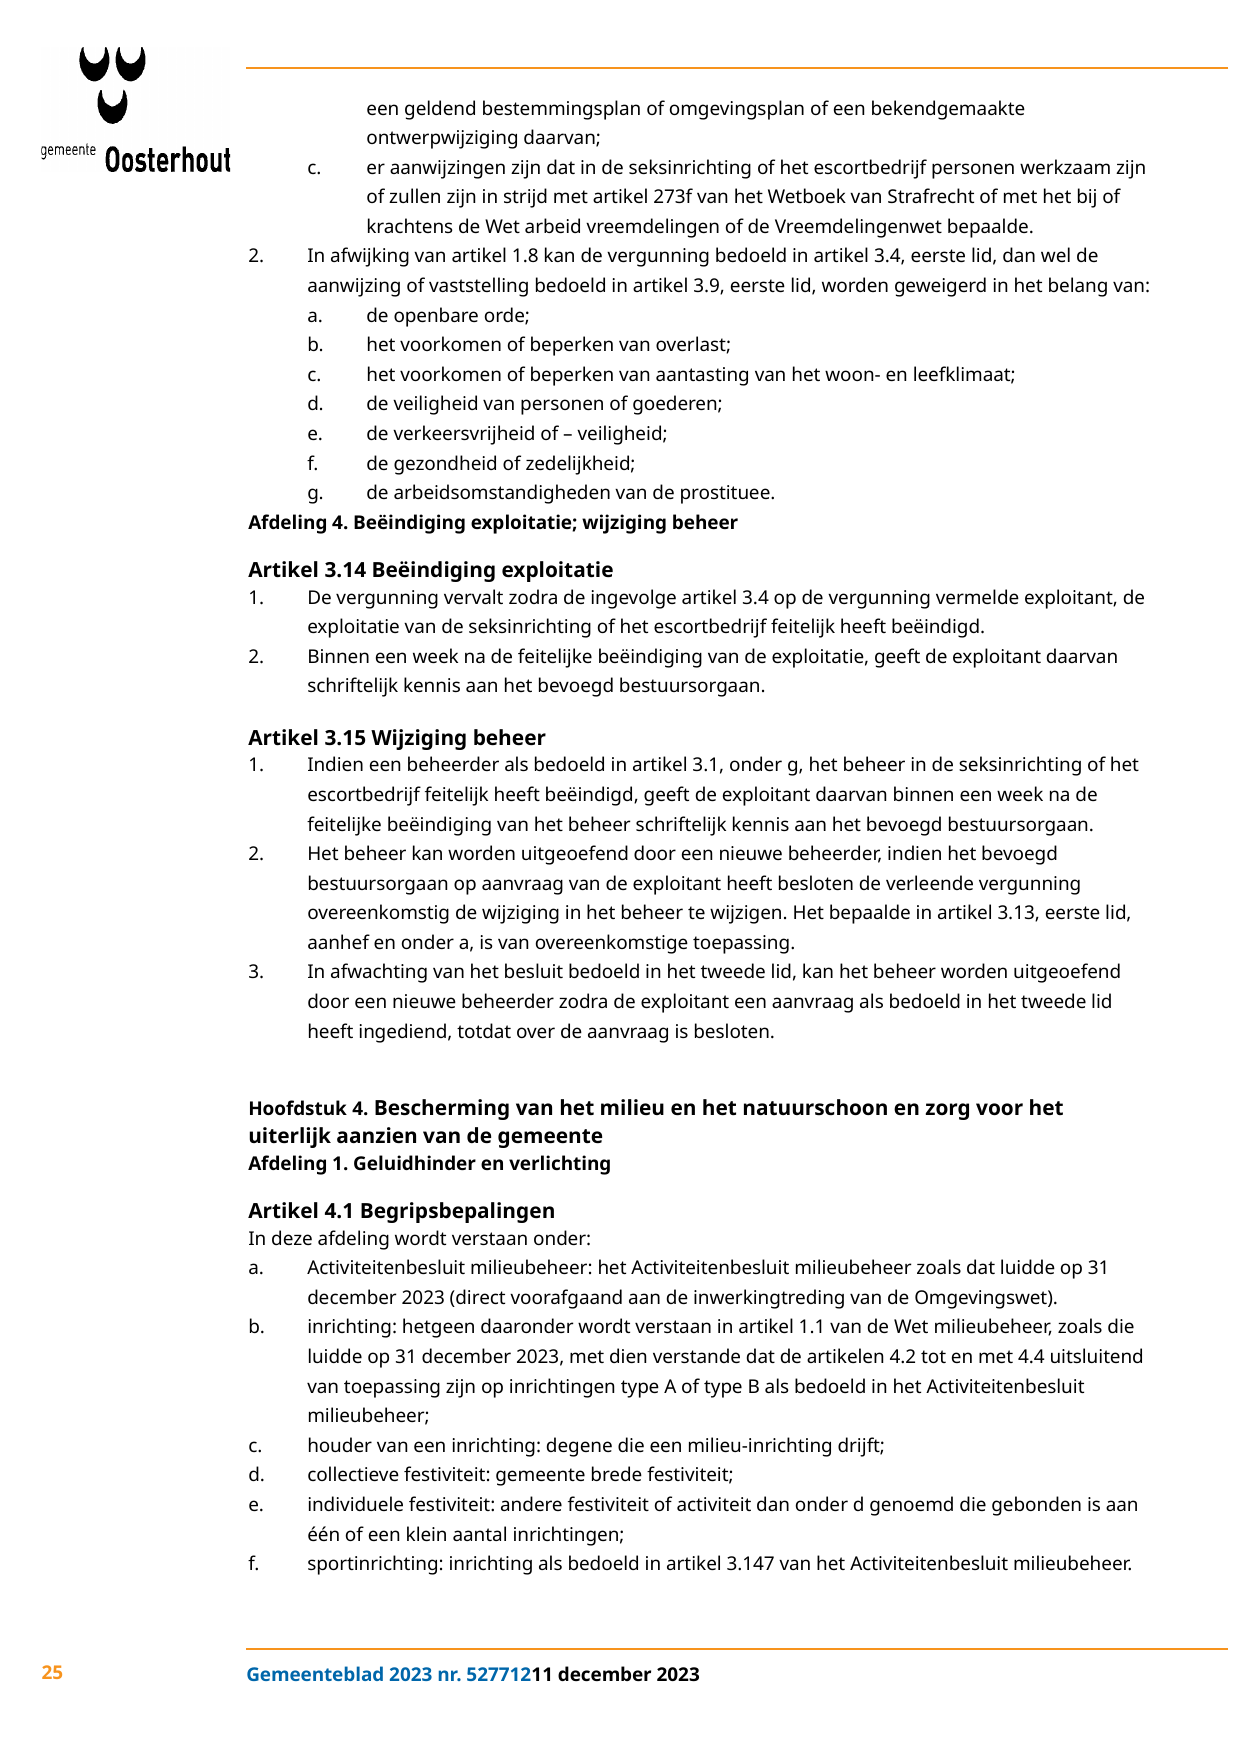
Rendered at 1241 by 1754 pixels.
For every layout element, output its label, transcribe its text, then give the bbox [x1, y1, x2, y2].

list In afwijking van artikel 1.8 kan de vergunning bedoeld in artikel 3.4, eerste lid, dan wel de aanwijzing of vaststelling bedoeld in artikel 3.9, eerste lid, worden geweigerd in het belang van: [248, 243, 1152, 298]
list individuele festiviteit: andere festiviteit of activiteit dan onder d genoemd die gebonden is aan één of een klein aantal inrichtingen; [248, 1491, 1152, 1546]
list collectieve festiviteit: gemeente brede festiviteit; [248, 1462, 1152, 1487]
list Het beheer kan worden uitgeoefend door een nieuwe beheerder, indien het bevoegd bestuursorgaan op aanvraag van de exploitant heeft besloten de verleende vergunning overeenkomstig de wijziging in het beheer te wijzigen. Het bepaalde in artikel 3.13, eerste lid, aanhef en onder a, is van overeenkomstige toepassing. [248, 840, 1152, 955]
text Artikel 3.15 Wijziging beheer [248, 723, 1152, 752]
text Artikel 3.14 Beëindiging exploitatie [248, 556, 1152, 584]
list de gezondheid of zedelijkheid; [307, 450, 1152, 476]
list inrichting: hetgeen daaronder wordt verstaan in artikel 1.1 van de Wet milieubeheer, zoals die luidde op 31 december 2023, met dien verstande dat de artikelen 4.2 tot en met 4.4 uitsluitend van toepassing zijn op inrichtingen type A of type B als bedoeld in het Activiteitenbesluit milieubeheer; [248, 1314, 1152, 1428]
text Afdeling 1. Geluidhinder en verlichting [248, 1150, 1152, 1176]
list Indien een beheerder als bedoeld in artikel 3.1, onder g, het beheer in de seksinrichting of het escortbedrijf feitelijk heeft beëindigd, geeft de exploitant daarvan binnen een week na de feitelijke beëindiging van het beheer schriftelijk kennis aan het bevoegd bestuursorgaan. [248, 752, 1152, 836]
list een geldend bestemmingsplan of omgevingsplan of een bekendgemaakte ontwerpwijziging daarvan; [307, 95, 1152, 150]
picture [41, 47, 231, 172]
text Afdeling 4. Beëindiging exploitatie; wijziging beheer [248, 509, 1152, 535]
list In afwachting van het besluit bedoeld in het tweede lid, kan het beheer worden uitgeoefend door een nieuwe beheerder zodra de exploitant een aanvraag als bedoeld in het tweede lid heeft ingediend, totdat over de aanvraag is besloten. [248, 959, 1152, 1043]
list de openbare orde; [307, 302, 1152, 328]
list er aanwijzingen zijn dat in de seksinrichting of het escortbedrijf personen werkzaam zijn of zullen zijn in strijd met artikel 273f van het Wetboek van Strafrecht of met het bij of krachtens de Wet arbeid vreemdelingen of de Vreemdelingenwet bepaalde. [307, 154, 1152, 239]
list sportinrichting: inrichting als bedoeld in artikel 3.147 van het Activiteitenbesluit milieubeheer. [248, 1550, 1152, 1576]
list de veiligheid van personen of goederen; [307, 391, 1152, 416]
list De vergunning vervalt zodra de ingevolge artikel 3.4 op de vergunning vermelde exploitant, de exploitatie van de seksinrichting of het escortbedrijf feitelijk heeft beëindigd. [248, 584, 1152, 639]
list houder van een inrichting: degene die een milieu-inrichting drijft; [248, 1432, 1152, 1458]
list het voorkomen of beperken van overlast; [307, 331, 1152, 357]
list Binnen een week na de feitelijke beëindiging van de exploitatie, geeft de exploitant daarvan schriftelijk kennis aan het bevoegd bestuursorgaan. [248, 643, 1152, 698]
text Artikel 4.1 Begripsbepalingen [248, 1196, 1152, 1225]
list het voorkomen of beperken van aantasting van het woon- en leefklimaat; [307, 361, 1152, 387]
list Activiteitenbesluit milieubeheer: het Activiteitenbesluit milieubeheer zoals dat luidde op 31 december 2023 (direct voorafgaand aan de inwerkingtreding van de Omgevingswet). [248, 1254, 1152, 1310]
text Hoofdstuk 4. Bescherming van het milieu en het natuurschoon en zorg voor het uiterlijk aanzien van de gemeente [248, 1093, 1152, 1150]
text In deze afdeling wordt verstaan onder: [248, 1225, 1152, 1251]
list de verkeersvrijheid of – veiligheid; [307, 420, 1152, 446]
list de arbeidsomstandigheden van de prostituee. [307, 479, 1152, 505]
